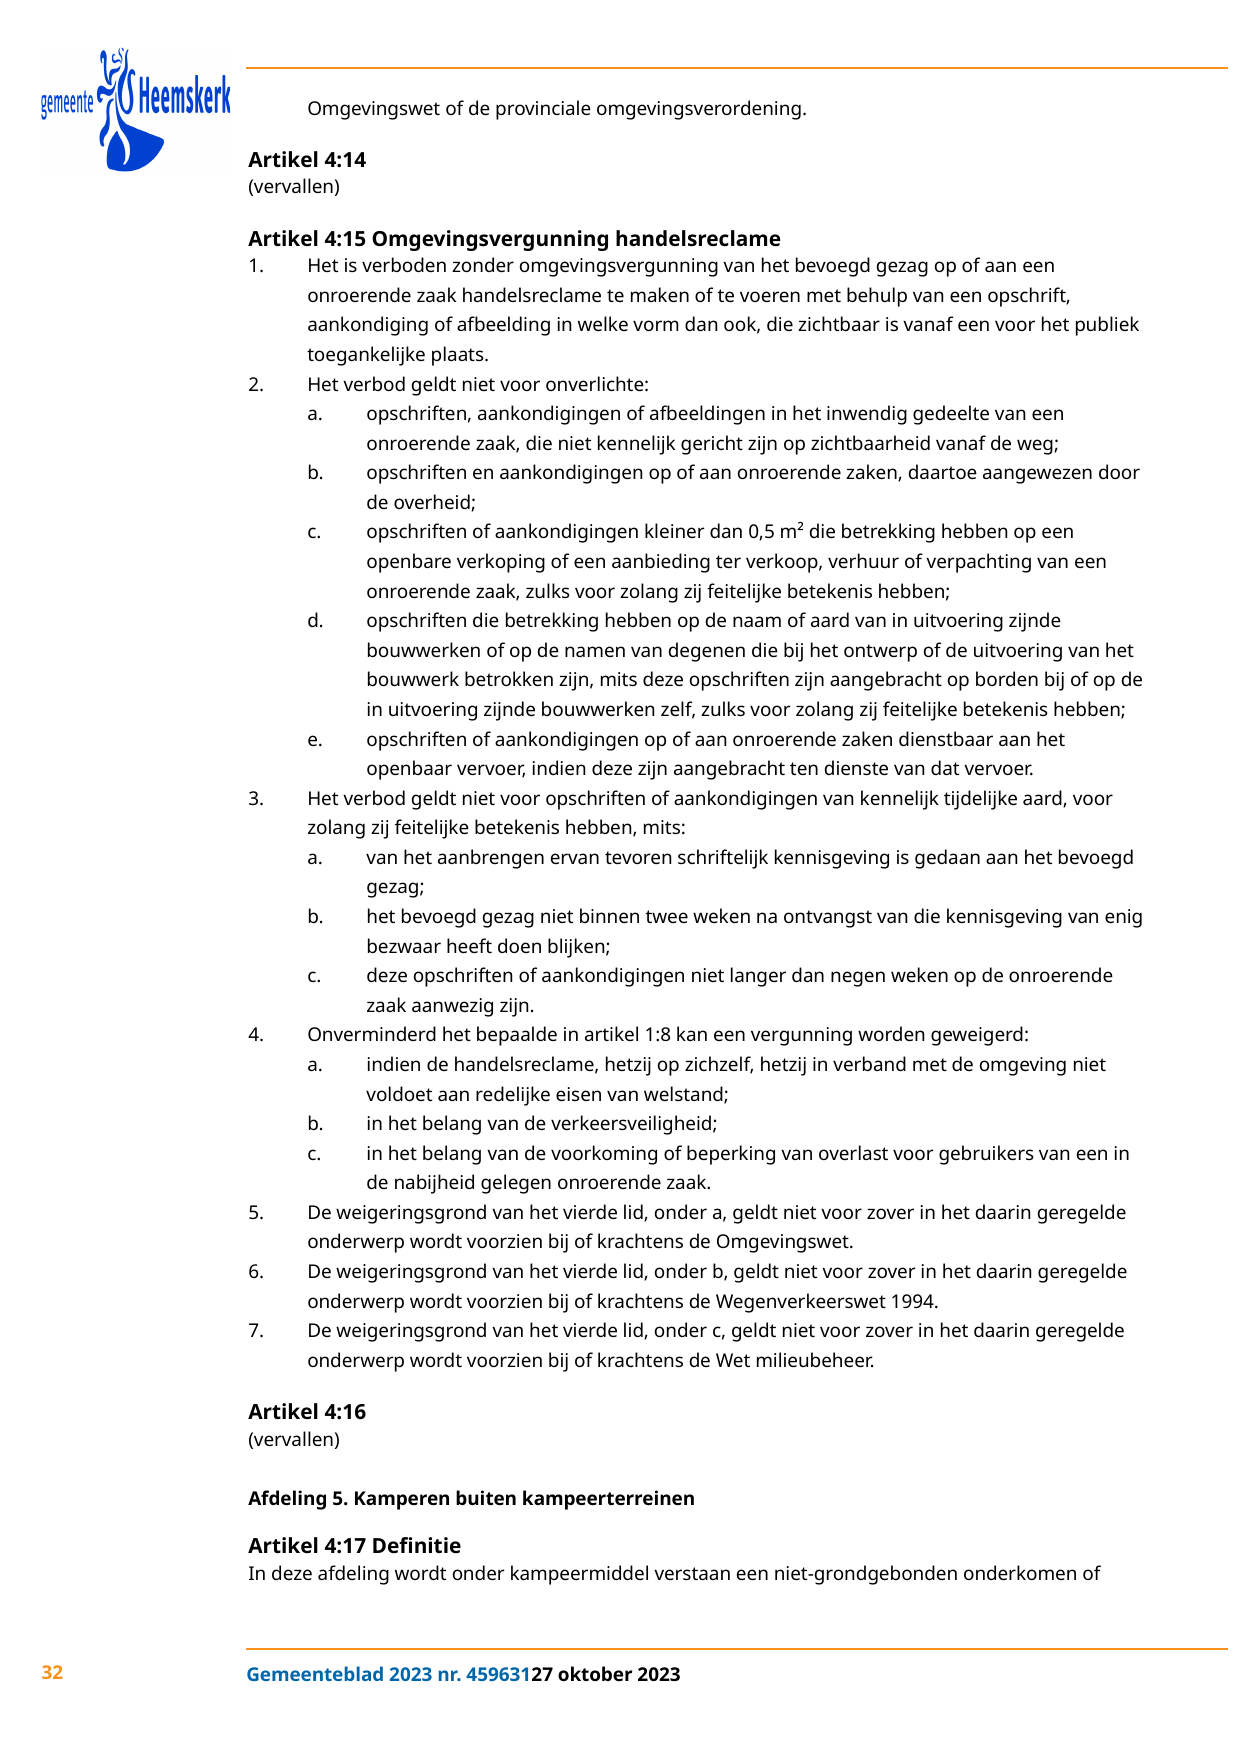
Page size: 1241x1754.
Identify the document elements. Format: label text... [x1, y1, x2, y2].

list opschriften of aankondigingen op of aan onroerende zaken dienstbaar aan het openbaar vervoer, indien deze zijn aangebracht ten dienste van dat vervoer. [307, 726, 1152, 781]
list het bevoegd gezag niet binnen twee weken na ontvangst van die kennisgeving van enig bezwaar heeft doen blijken; [307, 903, 1152, 959]
text Afdeling 5. Kamperen buiten kampeerterreinen [248, 1485, 1152, 1511]
list opschriften of aankondigingen kleiner dan 0,5 m² die betrekking hebben op een openbare verkoping of een aanbieding ter verkoop, verhuur of verpachting van een onroerende zaak, zulks voor zolang zij feitelijke betekenis hebben; [307, 519, 1152, 604]
list opschriften die betrekking hebben op de naam of aard van in uitvoering zijnde bouwwerken of op de namen van degenen die bij het ontwerp of de uitvoering van het bouwwerk betrokken zijn, mits deze opschriften zijn aangebracht op borden bij of op de in uitvoering zijnde bouwwerken zelf, zulks voor zolang zij feitelijke betekenis hebben; [307, 607, 1152, 722]
list Omgevingswet of de provinciale omgevingsverordening. [248, 95, 1152, 121]
list van het aanbrengen ervan tevoren schriftelijk kennisgeving is gedaan aan het bevoegd gezag; [307, 844, 1152, 899]
list De weigeringsgrond van het vierde lid, onder c, geldt niet voor zover in het daarin geregelde onderwerp wordt voorzien bij of krachtens de Wet milieubeheer. [248, 1317, 1152, 1373]
picture [41, 47, 231, 172]
list opschriften, aankondigingen of afbeeldingen in het inwendig gedeelte van een onroerende zaak, die niet kennelijk gericht zijn op zichtbaarheid vanaf de weg; [307, 400, 1152, 456]
list De weigeringsgrond van het vierde lid, onder b, geldt niet voor zover in het daarin geregelde onderwerp wordt voorzien bij of krachtens de Wegenverkeerswet 1994. [248, 1258, 1152, 1314]
text (vervallen) [248, 174, 1152, 199]
list Onverminderd het bepaalde in artikel 1:8 kan een vergunning worden geweigerd: [248, 1022, 1152, 1047]
list opschriften en aankondigingen op of aan onroerende zaken, daartoe aangewezen door de overheid; [307, 459, 1152, 515]
text Artikel 4:14 [248, 145, 1152, 174]
list deze opschriften of aankondigingen niet langer dan negen weken op de onroerende zaak aanwezig zijn. [307, 962, 1152, 1018]
text In deze afdeling wordt onder kampeermiddel verstaan een niet-grondgebonden onderkomen of [248, 1560, 1152, 1586]
list indien de handelsreclame, hetzij op zichzelf, hetzij in verband met de omgeving niet voldoet aan redelijke eisen van welstand; [307, 1051, 1152, 1107]
list Het is verboden zonder omgevingsvergunning van het bevoegd gezag op of aan een onroerende zaak handelsreclame te maken of te voeren met behulp van een opschrift, aankondiging of afbeelding in welke vorm dan ook, die zichtbaar is vanaf een voor het publiek toegankelijke plaats. [248, 252, 1152, 367]
text Artikel 4:16 [248, 1397, 1152, 1426]
list in het belang van de verkeersveiligheid; [307, 1110, 1152, 1136]
text Artikel 4:17 Definitie [248, 1532, 1152, 1560]
list Het verbod geldt niet voor opschriften of aankondigingen van kennelijk tijdelijke aard, voor zolang zij feitelijke betekenis hebben, mits: [248, 785, 1152, 840]
text (vervallen) [248, 1426, 1152, 1452]
text Artikel 4:15 Omgevingsvergunning handelsreclame [248, 224, 1152, 252]
list Het verbod geldt niet voor onverlichte: [248, 371, 1152, 397]
list De weigeringsgrond van het vierde lid, onder a, geldt niet voor zover in het daarin geregelde onderwerp wordt voorzien bij of krachtens de Omgevingswet. [248, 1199, 1152, 1254]
list in het belang van de voorkoming of beperking van overlast voor gebruikers van een in de nabijheid gelegen onroerende zaak. [307, 1140, 1152, 1195]
